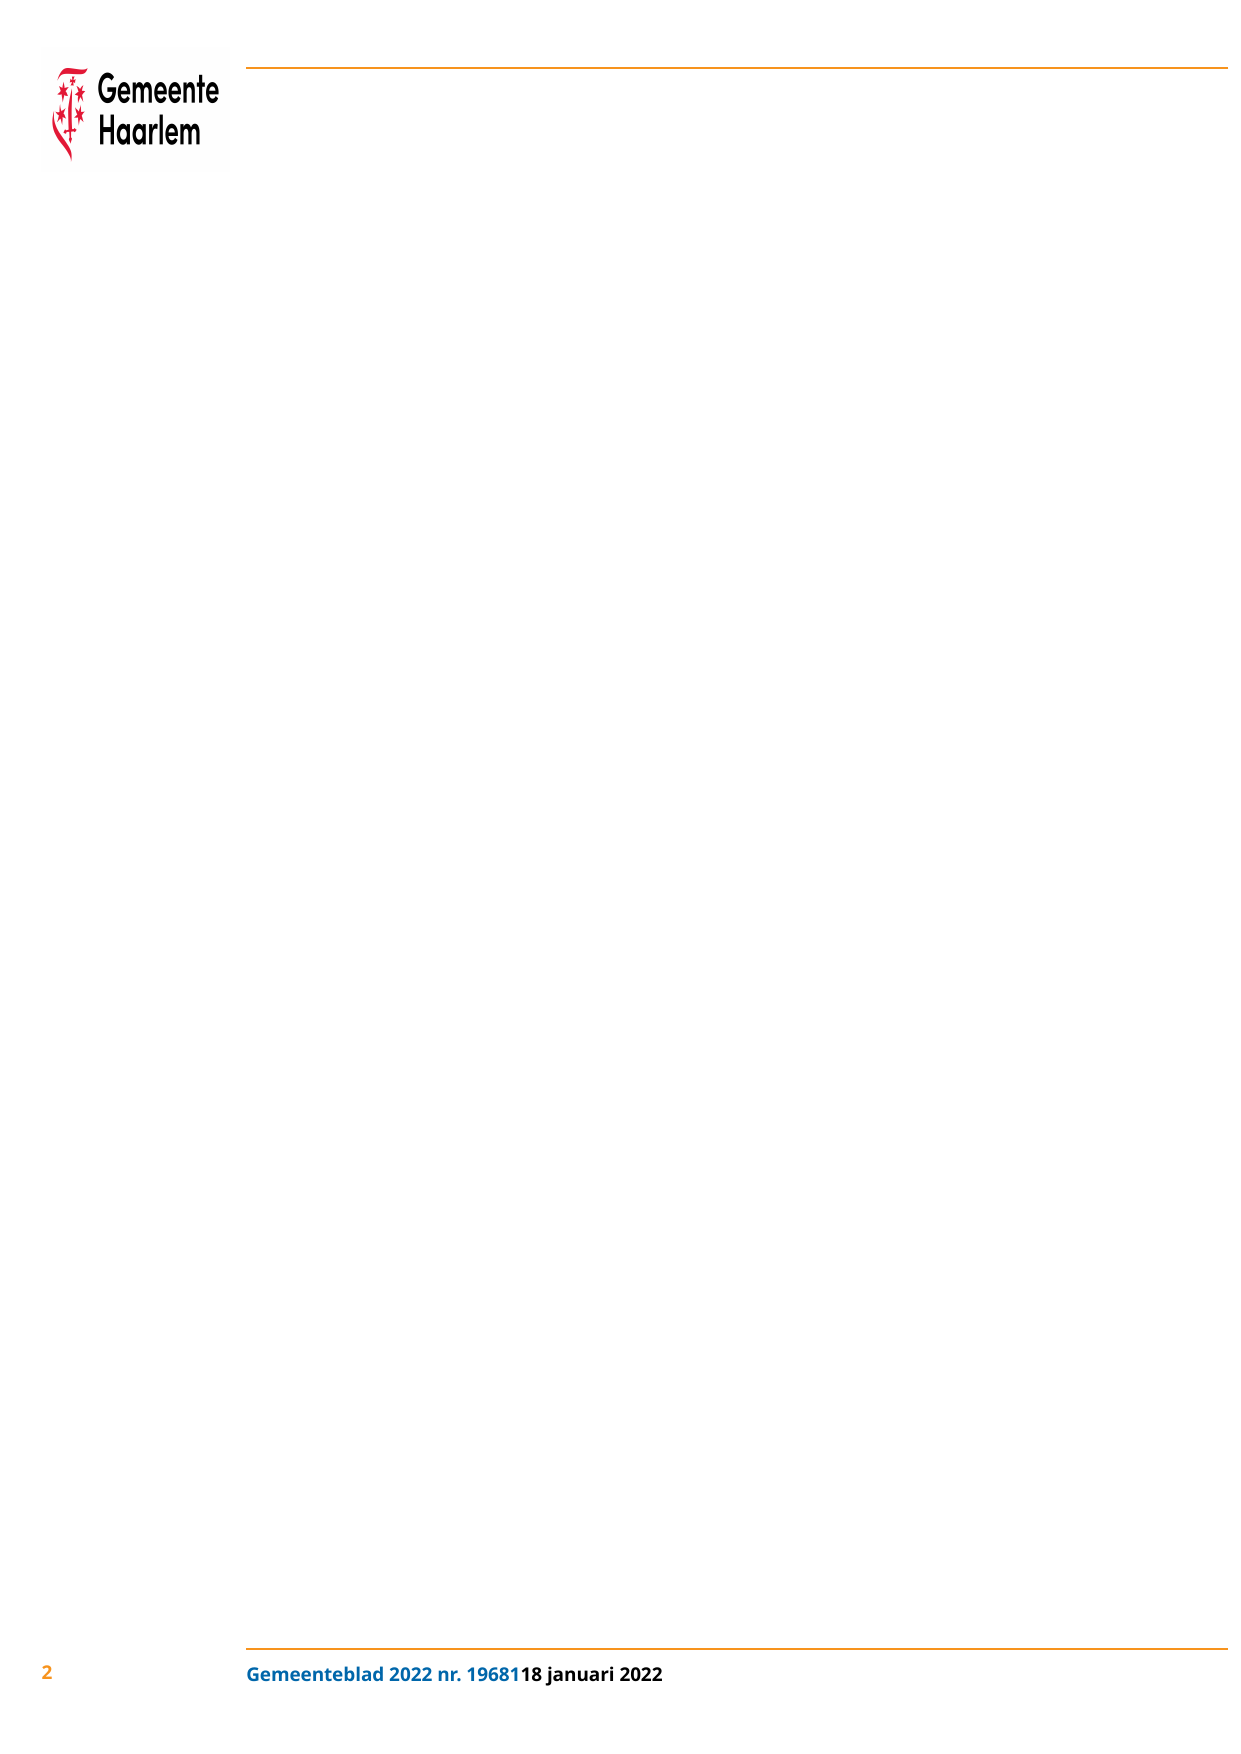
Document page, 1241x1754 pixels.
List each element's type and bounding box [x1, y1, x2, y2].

picture [41, 47, 231, 172]
